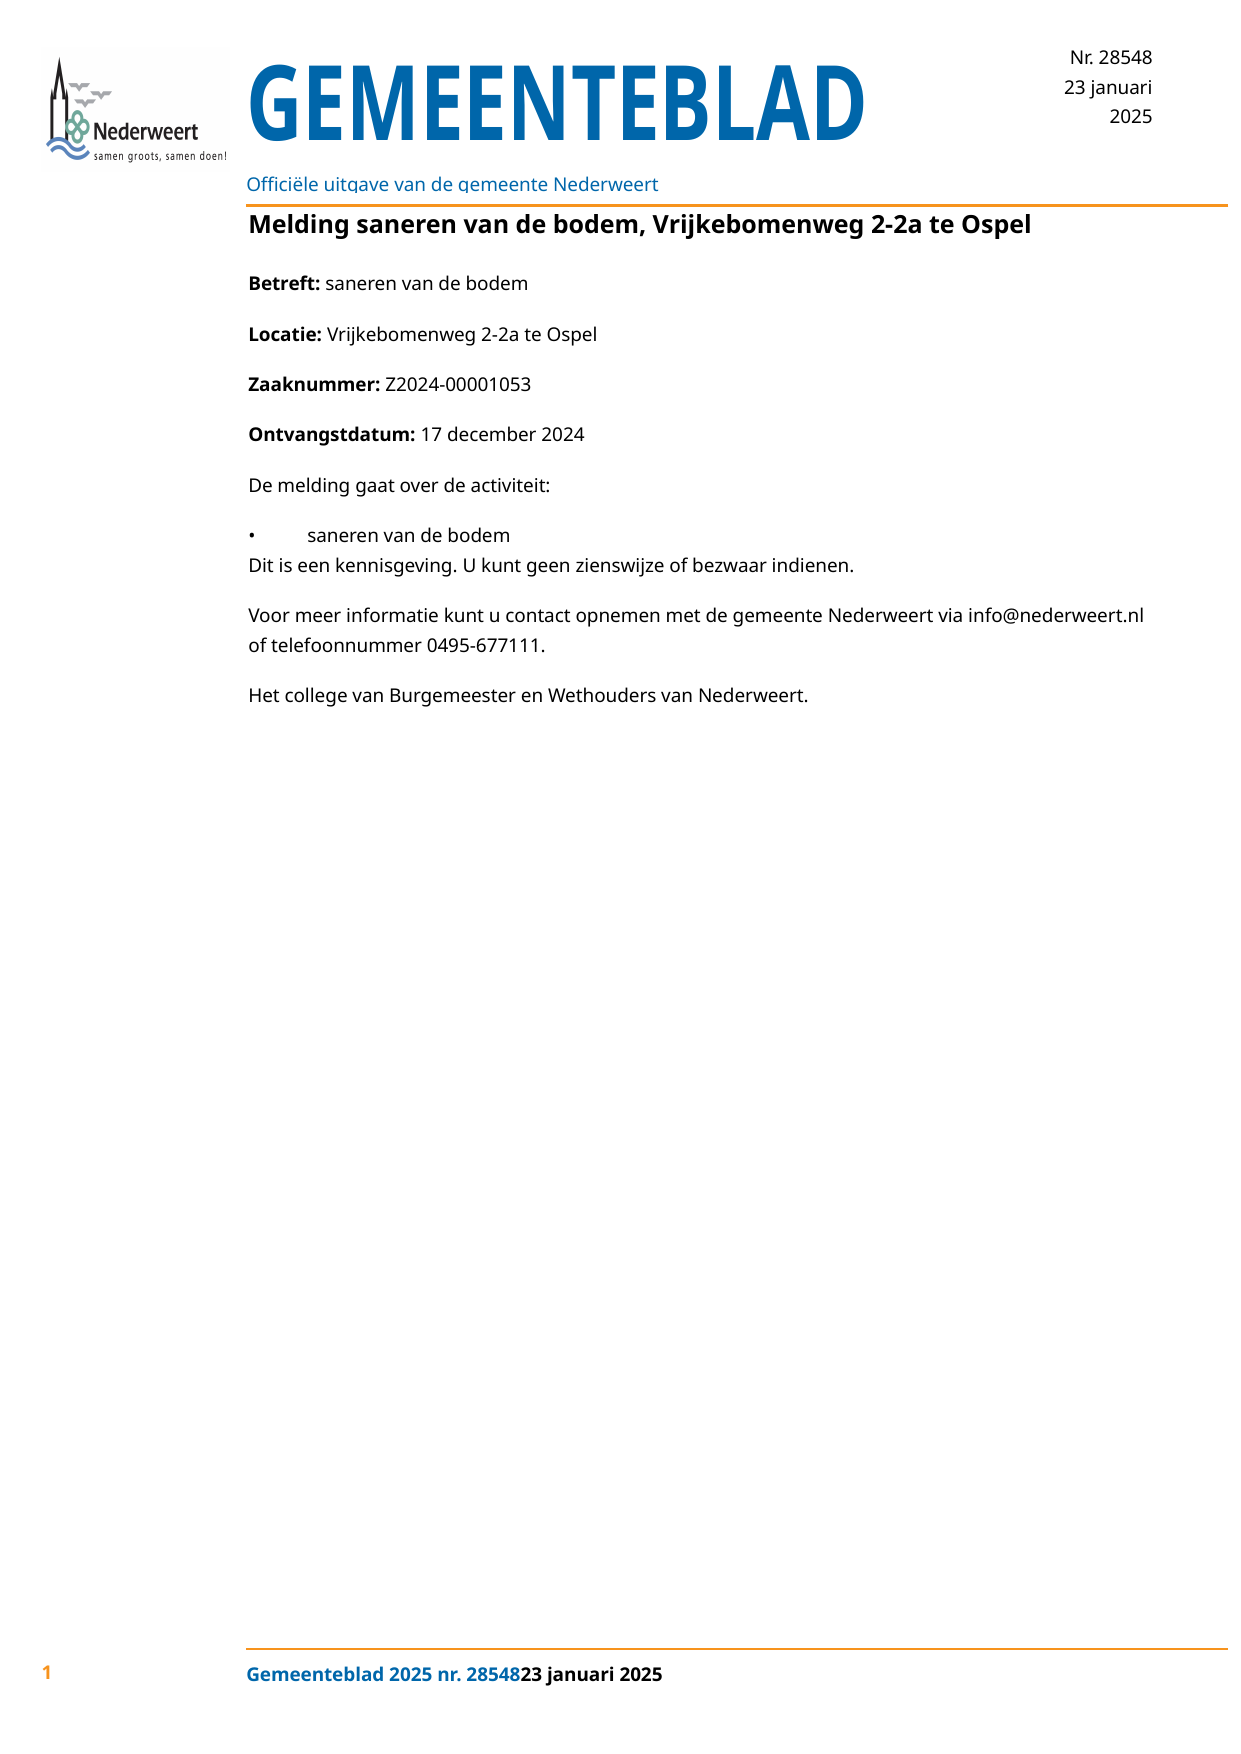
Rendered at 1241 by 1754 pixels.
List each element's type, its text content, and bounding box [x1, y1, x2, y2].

text De melding gaat over de activiteit: [248, 472, 1152, 498]
text Dit is een kennisgeving. U kunt geen zienswijze of bezwaar indienen. [248, 552, 1152, 578]
text Melding saneren van de bodem, Vrijkebomenweg 2-2a te Ospel [248, 207, 1152, 241]
text Ontvangstdatum: 17 december 2024 [248, 422, 1152, 447]
text Voor meer informatie kunt u contact opnemen met de gemeente Nederweert via info@nederweert.nl of telefoonnummer 0495-677111. [248, 602, 1152, 658]
text Betreft: saneren van de bodem [248, 270, 1152, 296]
text Het college van Burgemeester en Wethouders van Nederweert. [248, 682, 1152, 708]
picture [41, 47, 231, 172]
text Zaaknummer: Z2024-00001053 [248, 371, 1152, 397]
text Locatie: Vrijkebomenweg 2-2a te Ospel [248, 321, 1152, 346]
list saneren van de bodem [248, 522, 1152, 548]
